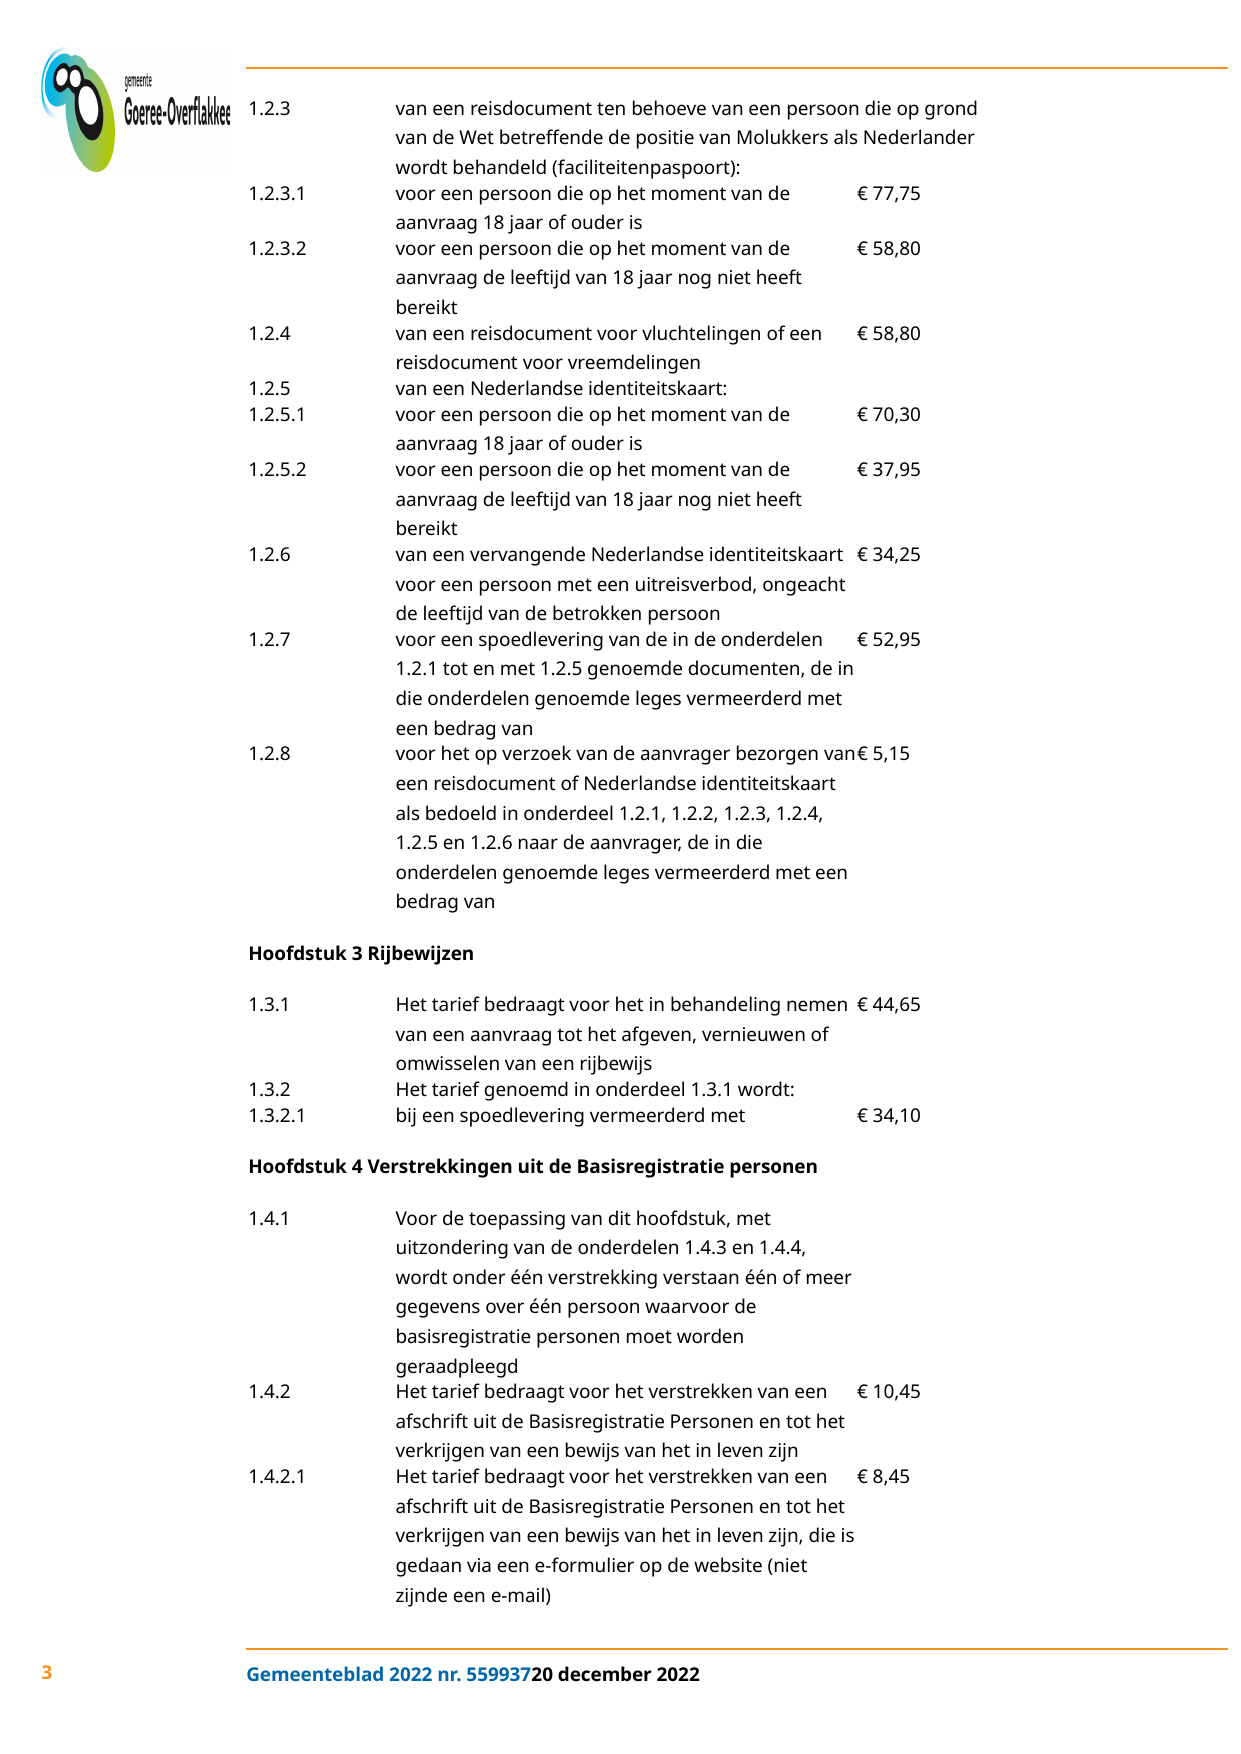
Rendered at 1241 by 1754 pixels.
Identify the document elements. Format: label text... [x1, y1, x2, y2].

table_cell € 8,45 [857, 1464, 1004, 1607]
table_cell voor een persoon die op het moment van de aanvraag de leeftijd van 18 jaar nog niet heeft bereikt [395, 456, 857, 541]
table_cell Voor de toepassing van dit hoofdstuk, met uitzondering van de onderdelen 1.4.3 en 1.4.4, wordt onder één verstrekking verstaan één of meer gegevens over één persoon waarvoor de basisregistratie personen moet worden geraadpleegd [395, 1205, 857, 1378]
table_cell 1.3.2 [248, 1076, 395, 1102]
table_cell [248, 914, 1004, 940]
table_cell Het tarief bedraagt voor het verstrekken van een afschrift uit de Basisregistratie Personen en tot het verkrijgen van een bewijs van het in leven zijn, die is gedaan via een e-formulier op de website (niet zijnde een e-mail) [395, 1464, 857, 1607]
table_cell voor een persoon die op het moment van de aanvraag 18 jaar of ouder is [395, 401, 857, 456]
table_cell 1.2.5.2 [248, 456, 395, 541]
table_cell 1.2.4 [248, 320, 395, 375]
table_cell 1.4.2 [248, 1379, 395, 1463]
table_cell Hoofdstuk 3 Rijbewijzen [248, 940, 1004, 966]
table_cell bij een spoedlevering vermeerderd met [395, 1102, 857, 1128]
table_cell voor het op verzoek van de aanvrager bezorgen van een reisdocument of Nederlandse identiteitskaart als bedoeld in onderdeel 1.2.1, 1.2.2, 1.2.3, 1.2.4, 1.2.5 en 1.2.6 naar de aanvrager, de in die onderdelen genoemde leges vermeerderd met een bedrag van [395, 741, 857, 914]
table_cell € 70,30 [857, 401, 1004, 456]
table_cell 1.2.3 [248, 95, 395, 180]
table_cell € 77,75 [857, 180, 1004, 235]
table_cell 1.2.6 [248, 541, 395, 626]
table_cell voor een spoedlevering van de in de onderdelen 1.2.1 tot en met 1.2.5 genoemde documenten, de in die onderdelen genoemde leges vermeerderd met een bedrag van [395, 626, 857, 741]
table_cell Het tarief genoemd in onderdeel 1.3.1 wordt: [395, 1076, 1004, 1102]
table_cell van een reisdocument ten behoeve van een persoon die op grond van de Wet betreffende de positie van Molukkers als Nederlander wordt behandeld (faciliteitenpaspoort): [395, 95, 1004, 180]
table_cell 1.4.1 [248, 1205, 395, 1378]
table_cell € 5,15 [857, 741, 1004, 914]
table_cell van een reisdocument voor vluchtelingen of een reisdocument voor vreemdelingen [395, 320, 857, 375]
table_cell 1.2.5 [248, 375, 395, 401]
table_cell 1.3.1 [248, 991, 395, 1076]
table_cell 1.2.3.1 [248, 180, 395, 235]
table_cell € 44,65 [857, 991, 1004, 1076]
table_cell € 10,45 [857, 1379, 1004, 1463]
table_cell € 52,95 [857, 626, 1004, 741]
table_cell voor een persoon die op het moment van de aanvraag 18 jaar of ouder is [395, 180, 857, 235]
table_cell [248, 966, 1004, 991]
table_cell € 34,25 [857, 541, 1004, 626]
table_cell Hoofdstuk 4 Verstrekkingen uit de Basisregistratie personen [248, 1154, 1004, 1179]
table_cell 1.2.3.2 [248, 235, 395, 320]
table_cell 1.2.5.1 [248, 401, 395, 456]
table_cell Het tarief bedraagt voor het in behandeling nemen van een aanvraag tot het afgeven, vernieuwen of omwisselen van een rijbewijs [395, 991, 857, 1076]
table_cell [248, 1179, 1004, 1205]
table_cell € 58,80 [857, 235, 1004, 320]
table_cell van een vervangende Nederlandse identiteitskaart voor een persoon met een uitreisverbod, ongeacht de leeftijd van de betrokken persoon [395, 541, 857, 626]
table_cell Het tarief bedraagt voor het verstrekken van een afschrift uit de Basisregistratie Personen en tot het verkrijgen van een bewijs van het in leven zijn [395, 1379, 857, 1463]
table_cell 1.2.8 [248, 741, 395, 914]
table_cell voor een persoon die op het moment van de aanvraag de leeftijd van 18 jaar nog niet heeft bereikt [395, 235, 857, 320]
table_cell € 34,10 [857, 1102, 1004, 1128]
table_cell 1.4.2.1 [248, 1464, 395, 1607]
table_cell 1.2.7 [248, 626, 395, 741]
picture [41, 47, 231, 172]
table_cell € 37,95 [857, 456, 1004, 541]
table_cell [857, 1205, 1004, 1378]
table_cell € 58,80 [857, 320, 1004, 375]
table_cell van een Nederlandse identiteitskaart: [395, 375, 1004, 401]
table_cell [248, 1128, 1004, 1153]
table_cell 1.3.2.1 [248, 1102, 395, 1128]
